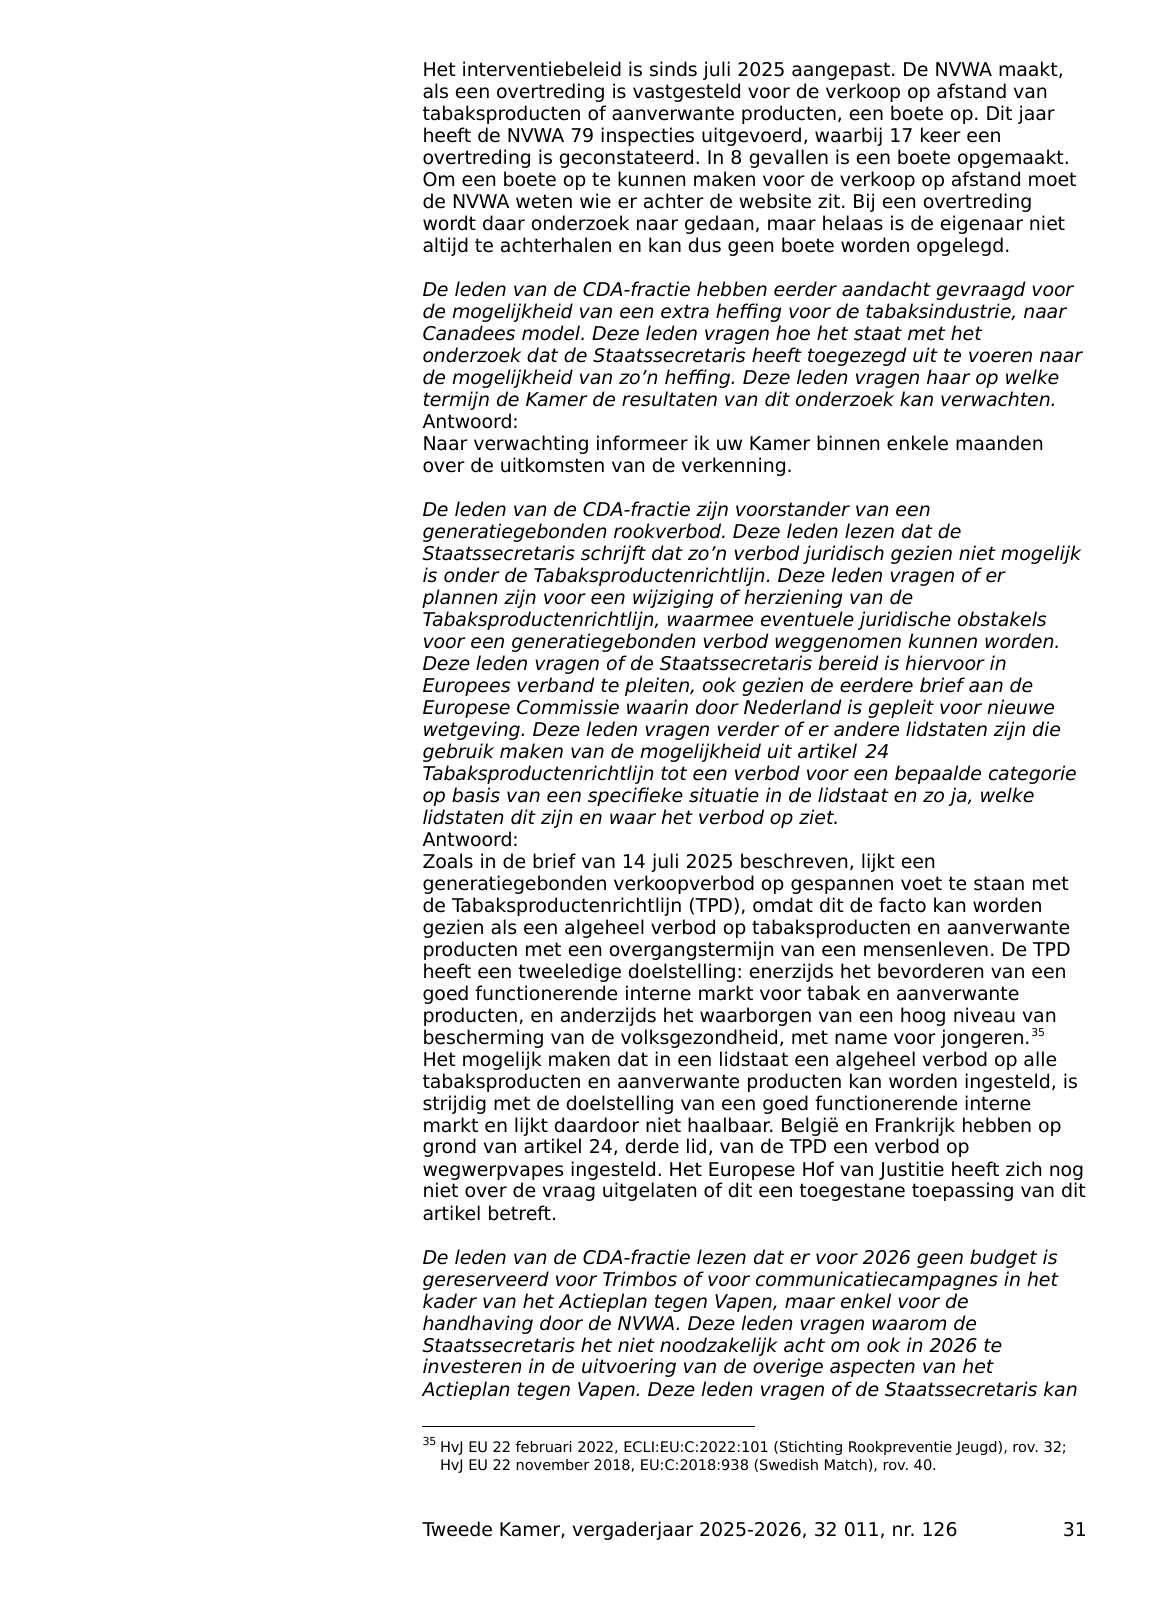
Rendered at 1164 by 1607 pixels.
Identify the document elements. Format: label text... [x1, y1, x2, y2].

text Het interventiebeleid is sinds juli 2025 aangepast. De NVWA maakt, als een overtreding is vastgesteld voor de verkoop op afstand van tabaksproducten of aanverwante producten, een boete op. Dit jaar heeft de NVWA 79 inspecties uitgevoerd, waarbij 17 keer een overtreding is geconstateerd. In 8 gevallen is een boete opgemaakt. Om een boete op te kunnen maken voor de verkoop op afstand moet de NVWA weten wie er achter de website zit. Bij een overtreding wordt daar onderzoek naar gedaan, maar helaas is de eigenaar niet altijd te achterhalen en kan dus geen boete worden opgelegd. [422, 59, 1087, 257]
text Antwoord: [422, 411, 1087, 433]
text Antwoord: [422, 829, 1087, 851]
text De leden van de CDA-fractie hebben eerder aandacht gevraagd voor de mogelijkheid van een extra heffing voor de tabaksindustrie, naar Canadees model. Deze leden vragen hoe het staat met het onderzoek dat de Staatssecretaris heeft toegezegd uit te voeren naar de mogelijkheid van zo’n heffing. Deze leden vragen haar op welke termijn de Kamer de resultaten van dit onderzoek kan verwachten. [422, 279, 1087, 411]
text HvJ EU 22 februari 2022, ECLI:EU:C:2022:101 (Stichting Rookpreventie Jeugd), rov. 32; HvJ EU 22 november 2018, EU:C:2018:938 (Swedish Match), rov. 40. [422, 1435, 1087, 1474]
text Naar verwachting informeer ik uw Kamer binnen enkele maanden over de uitkomsten van de verkenning. [422, 433, 1087, 477]
text De leden van de CDA-fractie zijn voorstander van een generatiegebonden rookverbod. Deze leden lezen dat de Staatssecretaris schrijft dat zo’n verbod juridisch gezien niet mogelijk is onder de Tabaksproductenrichtlijn. Deze leden vragen of er plannen zijn voor een wijziging of herziening van de Tabaksproductenrichtlijn, waarmee eventuele juridische obstakels voor een generatiegebonden verbod weggenomen kunnen worden. Deze leden vragen of de Staatssecretaris bereid is hiervoor in Europees verband te pleiten, ook gezien de eerdere brief aan de Europese Commissie waarin door Nederland is gepleit voor nieuwe wetgeving. Deze leden vragen verder of er andere lidstaten zijn die gebruik maken van de mogelijkheid uit artikel 24 Tabaksproductenrichtlijn tot een verbod voor een bepaalde categorie op basis van een specifieke situatie in de lidstaat en zo ja, welke lidstaten dit zijn en waar het verbod op ziet. [422, 499, 1087, 829]
text Zoals in de brief van 14 juli 2025 beschreven, lijkt een generatiegebonden verkoopverbod op gespannen voet te staan met de Tabaksproductenrichtlijn (TPD), omdat dit de facto kan worden gezien als een algeheel verbod op tabaksproducten en aanverwante producten met een overgangstermijn van een mensenleven. De TPD heeft een tweeledige doelstelling: enerzijds het bevorderen van een goed functionerende interne markt voor tabak en aanverwante producten, en anderzijds het waarborgen van een hoog niveau van bescherming van de volksgezondheid, met name voor jongeren. Het mogelijk maken dat in een lidstaat een algeheel verbod op alle tabaksproducten en aanverwante producten kan worden ingesteld, is strijdig met de doelstelling van een goed functionerende interne markt en lijkt daardoor niet haalbaar. België en Frankrijk hebben op grond van artikel 24, derde lid, van de TPD een verbod op wegwerpvapes ingesteld. Het Europese Hof van Justitie heeft zich nog niet over de vraag uitgelaten of dit een toegestane toepassing van dit artikel betreft. [422, 851, 1087, 1224]
text De leden van de CDA-fractie lezen dat er voor 2026 geen budget is gereserveerd voor Trimbos of voor communicatiecampagnes in het kader van het Actieplan tegen Vapen, maar enkel voor de handhaving door de NVWA. Deze leden vragen waarom de Staatssecretaris het niet noodzakelijk acht om ook in 2026 te investeren in de uitvoering van de overige aspecten van het Actieplan tegen Vapen. Deze leden vragen of de Staatssecretaris kan [422, 1247, 1087, 1400]
